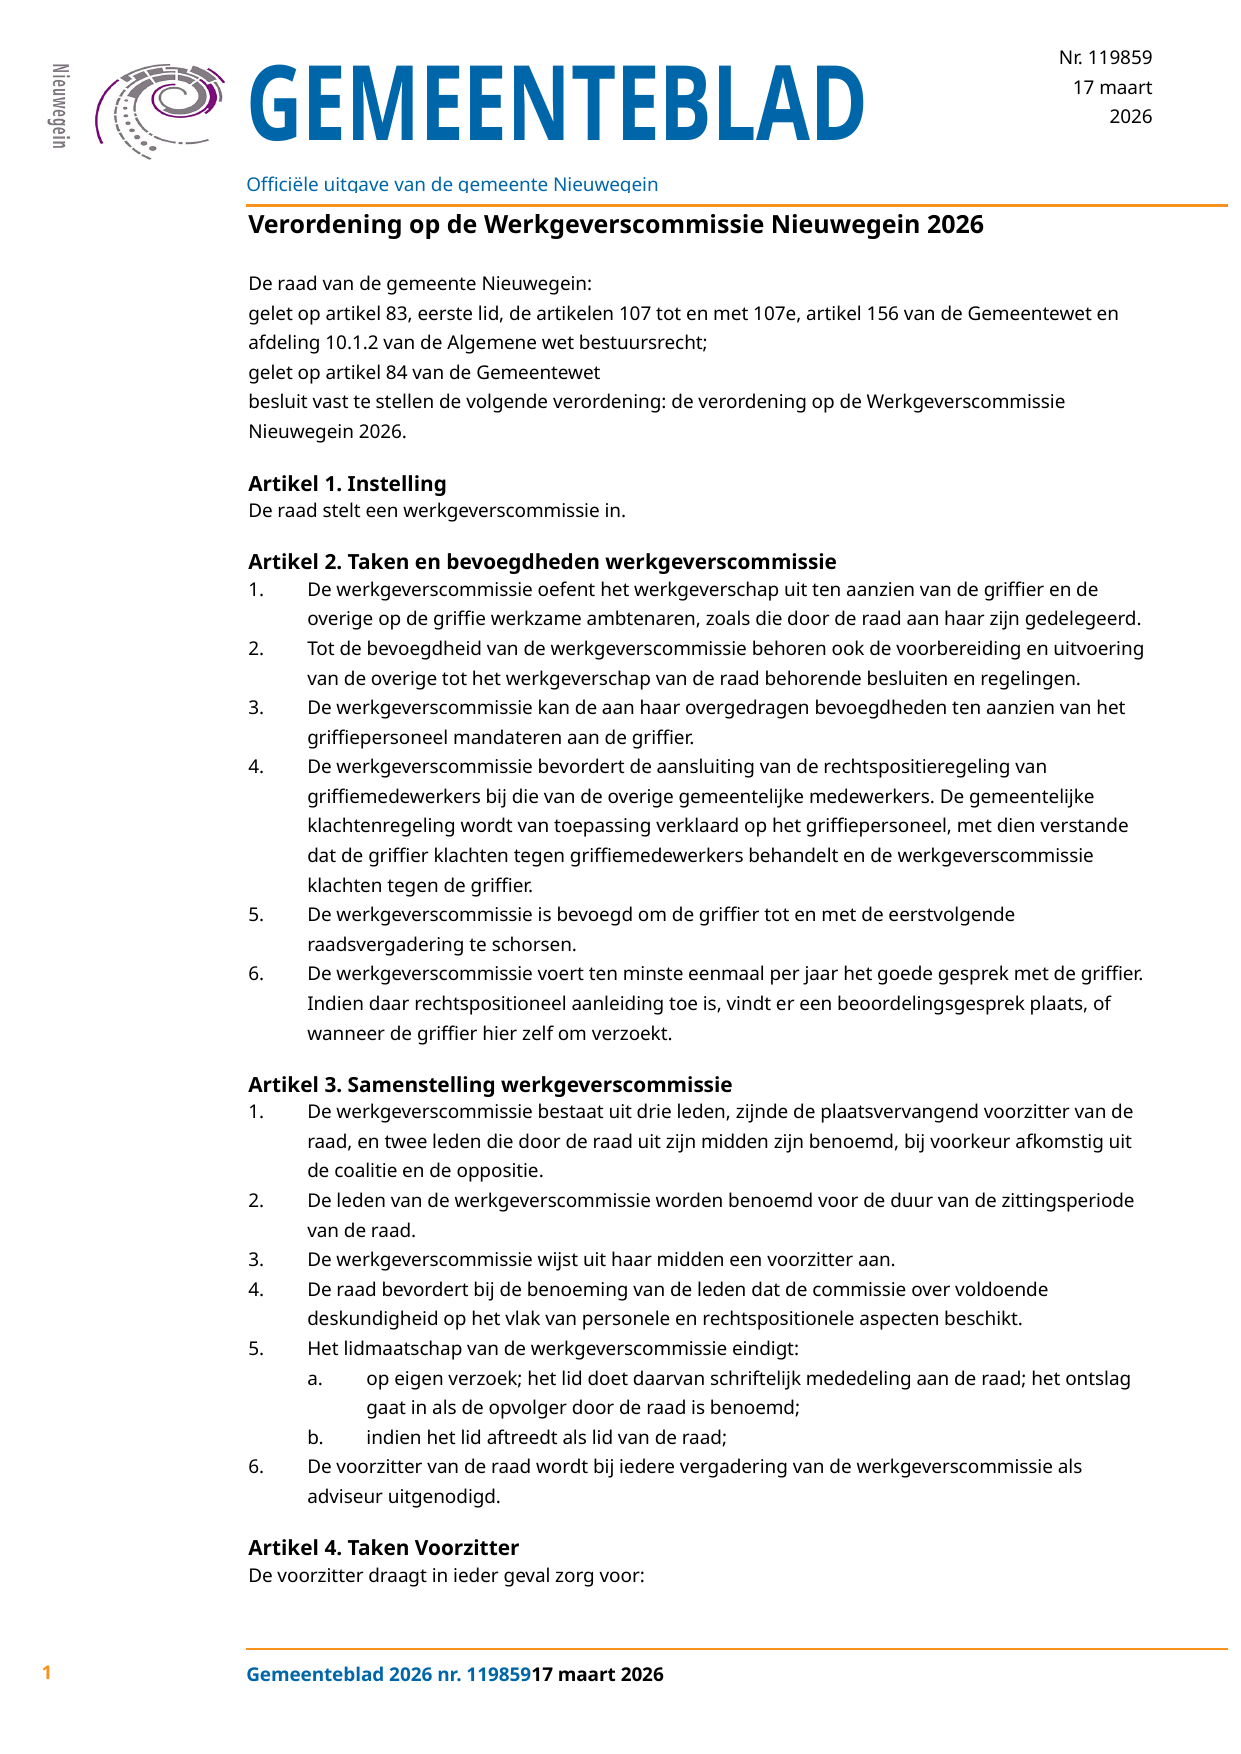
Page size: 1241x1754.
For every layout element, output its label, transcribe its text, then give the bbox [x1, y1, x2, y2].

list De werkgeverscommissie oefent het werkgeverschap uit ten aanzien van de griffier en de overige op de griffie werkzame ambtenaren, zoals die door de raad aan haar zijn gedelegeerd. [248, 576, 1152, 631]
text Artikel 1. Instelling [248, 469, 1152, 497]
text Artikel 2. Taken en bevoegdheden werkgeverscommissie [248, 547, 1152, 576]
picture [41, 47, 231, 172]
list De werkgeverscommissie voert ten minste eenmaal per jaar het goede gesprek met de griffier. Indien daar rechtspositioneel aanleiding toe is, vindt er een beoordelingsgesprek plaats, of wanneer de griffier hier zelf om verzoekt. [248, 961, 1152, 1045]
text gelet op artikel 84 van de Gemeentewet [248, 359, 1152, 385]
text Artikel 4. Taken Voorzitter [248, 1533, 1152, 1562]
list De werkgeverscommissie bevordert de aansluiting van de rechtspositieregeling van griffiemedewerkers bij die van de overige gemeentelijke medewerkers. De gemeentelijke klachtenregeling wordt van toepassing verklaard op het griffiepersoneel, met dien verstande dat de griffier klachten tegen griffiemedewerkers behandelt en de werkgeverscommissie klachten tegen de griffier. [248, 753, 1152, 897]
text Artikel 3. Samenstelling werkgeverscommissie [248, 1070, 1152, 1098]
text De raad van de gemeente Nieuwegein: [248, 270, 1152, 296]
text gelet op artikel 83, eerste lid, de artikelen 107 tot en met 107e, artikel 156 van de Gemeentewet en afdeling 10.1.2 van de Algemene wet bestuursrecht; [248, 300, 1152, 355]
list De werkgeverscommissie is bevoegd om de griffier tot en met de eerstvolgende raadsvergadering te schorsen. [248, 901, 1152, 957]
text De raad stelt een werkgeverscommissie in. [248, 497, 1152, 523]
text Verordening op de Werkgeverscommissie Nieuwegein 2026 [248, 207, 1152, 241]
list De werkgeverscommissie kan de aan haar overgedragen bevoegdheden ten aanzien van het griffiepersoneel mandateren aan de griffier. [248, 694, 1152, 749]
text besluit vast te stellen de volgende verordening: de verordening op de Werkgeverscommissie Nieuwegein 2026. [248, 389, 1152, 444]
list op eigen verzoek; het lid doet daarvan schriftelijk mededeling aan de raad; het ontslag gaat in als de opvolger door de raad is benoemd; [307, 1365, 1152, 1420]
list De voorzitter van de raad wordt bij iedere vergadering van de werkgeverscommissie als adviseur uitgenodigd. [248, 1453, 1152, 1509]
list De werkgeverscommissie wijst uit haar midden een voorzitter aan. [248, 1246, 1152, 1272]
list De werkgeverscommissie bestaat uit drie leden, zijnde de plaatsvervangend voorzitter van de raad, en twee leden die door de raad uit zijn midden zijn benoemd, bij voorkeur afkomstig uit de coalitie en de oppositie. [248, 1098, 1152, 1183]
list De leden van de werkgeverscommissie worden benoemd voor de duur van de zittingsperiode van de raad. [248, 1187, 1152, 1243]
text De voorzitter draagt in ieder geval zorg voor: [248, 1562, 1152, 1588]
list Het lidmaatschap van de werkgeverscommissie eindigt: [248, 1335, 1152, 1361]
list De raad bevordert bij de benoeming van de leden dat de commissie over voldoende deskundigheid op het vlak van personele en rechtspositionele aspecten beschikt. [248, 1276, 1152, 1331]
list Tot de bevoegdheid van de werkgeverscommissie behoren ook de voorbereiding en uitvoering van de overige tot het werkgeverschap van de raad behorende besluiten en regelingen. [248, 635, 1152, 690]
list indien het lid aftreedt als lid van de raad; [307, 1424, 1152, 1450]
